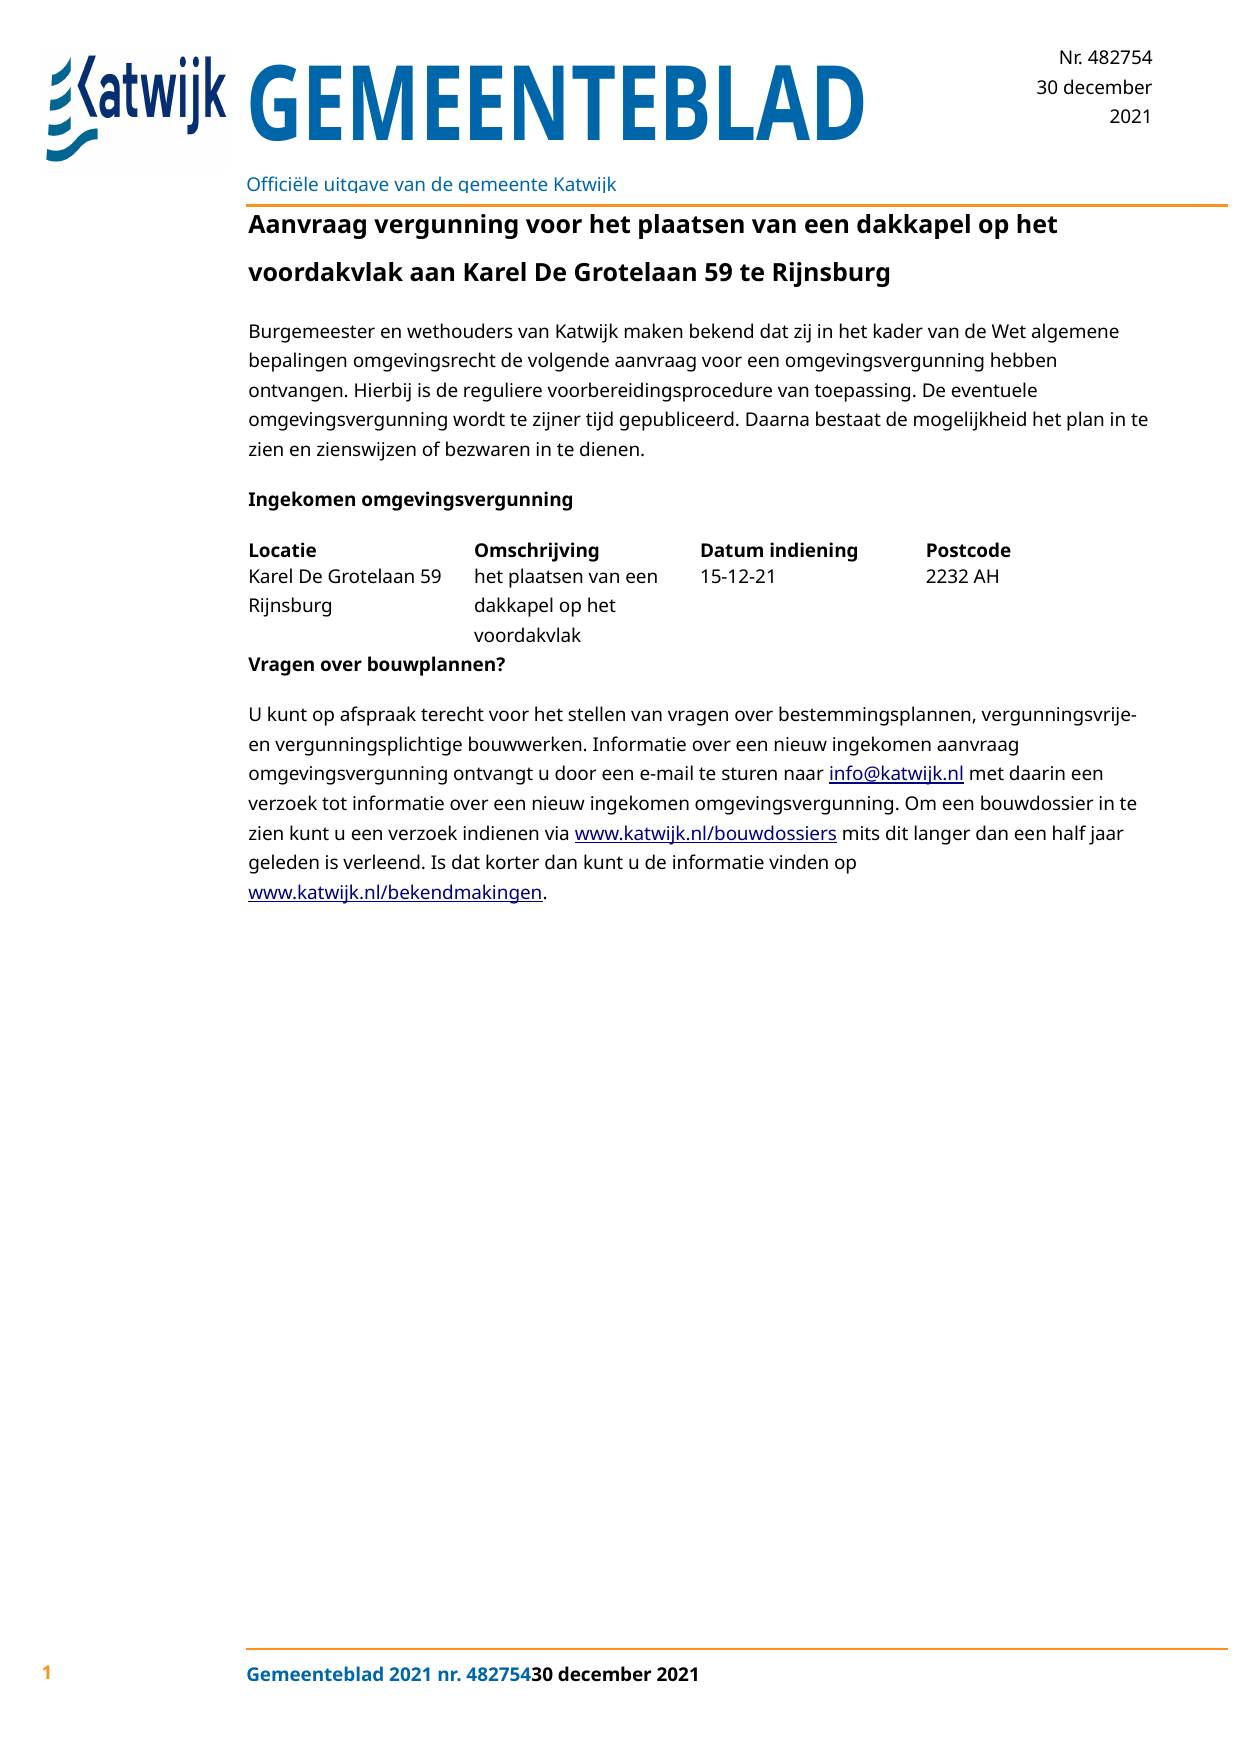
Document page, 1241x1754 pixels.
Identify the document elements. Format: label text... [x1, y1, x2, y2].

text Aanvraag vergunning voor het plaatsen van een dakkapel op het voordakvlak aan Karel De Grotelaan 59 te Rijnsburg [248, 207, 1152, 288]
table_header Locatie [248, 537, 474, 563]
table_cell Karel De Grotelaan 59 Rijnsburg [248, 563, 474, 648]
text U kunt op afspraak terecht voor het stellen van vragen over bestemmingsplannen, vergunningsvrije- en vergunningsplichtige bouwwerken. Informatie over een nieuw ingekomen aanvraag omgevingsvergunning ontvangt u door een e-mail te sturen naar info@katwijk.nl met daarin een verzoek tot informatie over een nieuw ingekomen omgevingsvergunning. Om een bouwdossier in te zien kunt u een verzoek indienen via www.katwijk.nl/bouwdossiers mits dit langer dan een half jaar geleden is verleend. Is dat korter dan kunt u de informatie vinden op www.katwijk.nl/bekendmakingen. [248, 701, 1152, 905]
table_header Datum indiening [700, 537, 926, 563]
text Burgemeester en wethouders van Katwijk maken bekend dat zij in het kader van de Wet algemene bepalingen omgevingsrecht de volgende aanvraag voor een omgevingsvergunning hebben ontvangen. Hierbij is de reguliere voorbereidingsprocedure van toepassing. De eventuele omgevingsvergunning wordt te zijner tijd gepubliceerd. Daarna bestaat de mogelijkheid het plan in te zien en zienswijzen of bezwaren in te dienen. [248, 318, 1152, 462]
table_cell 2232 AH [926, 563, 1152, 648]
table_cell het plaatsen van een dakkapel op het voordakvlak [474, 563, 700, 648]
text Ingekomen omgevingsvergunning [248, 487, 1152, 512]
table_header Omschrijving [474, 537, 700, 563]
table_cell 15-12-21 [700, 563, 926, 648]
table_header Postcode [926, 537, 1152, 563]
picture [41, 47, 231, 172]
text Vragen over bouwplannen? [248, 651, 1152, 677]
